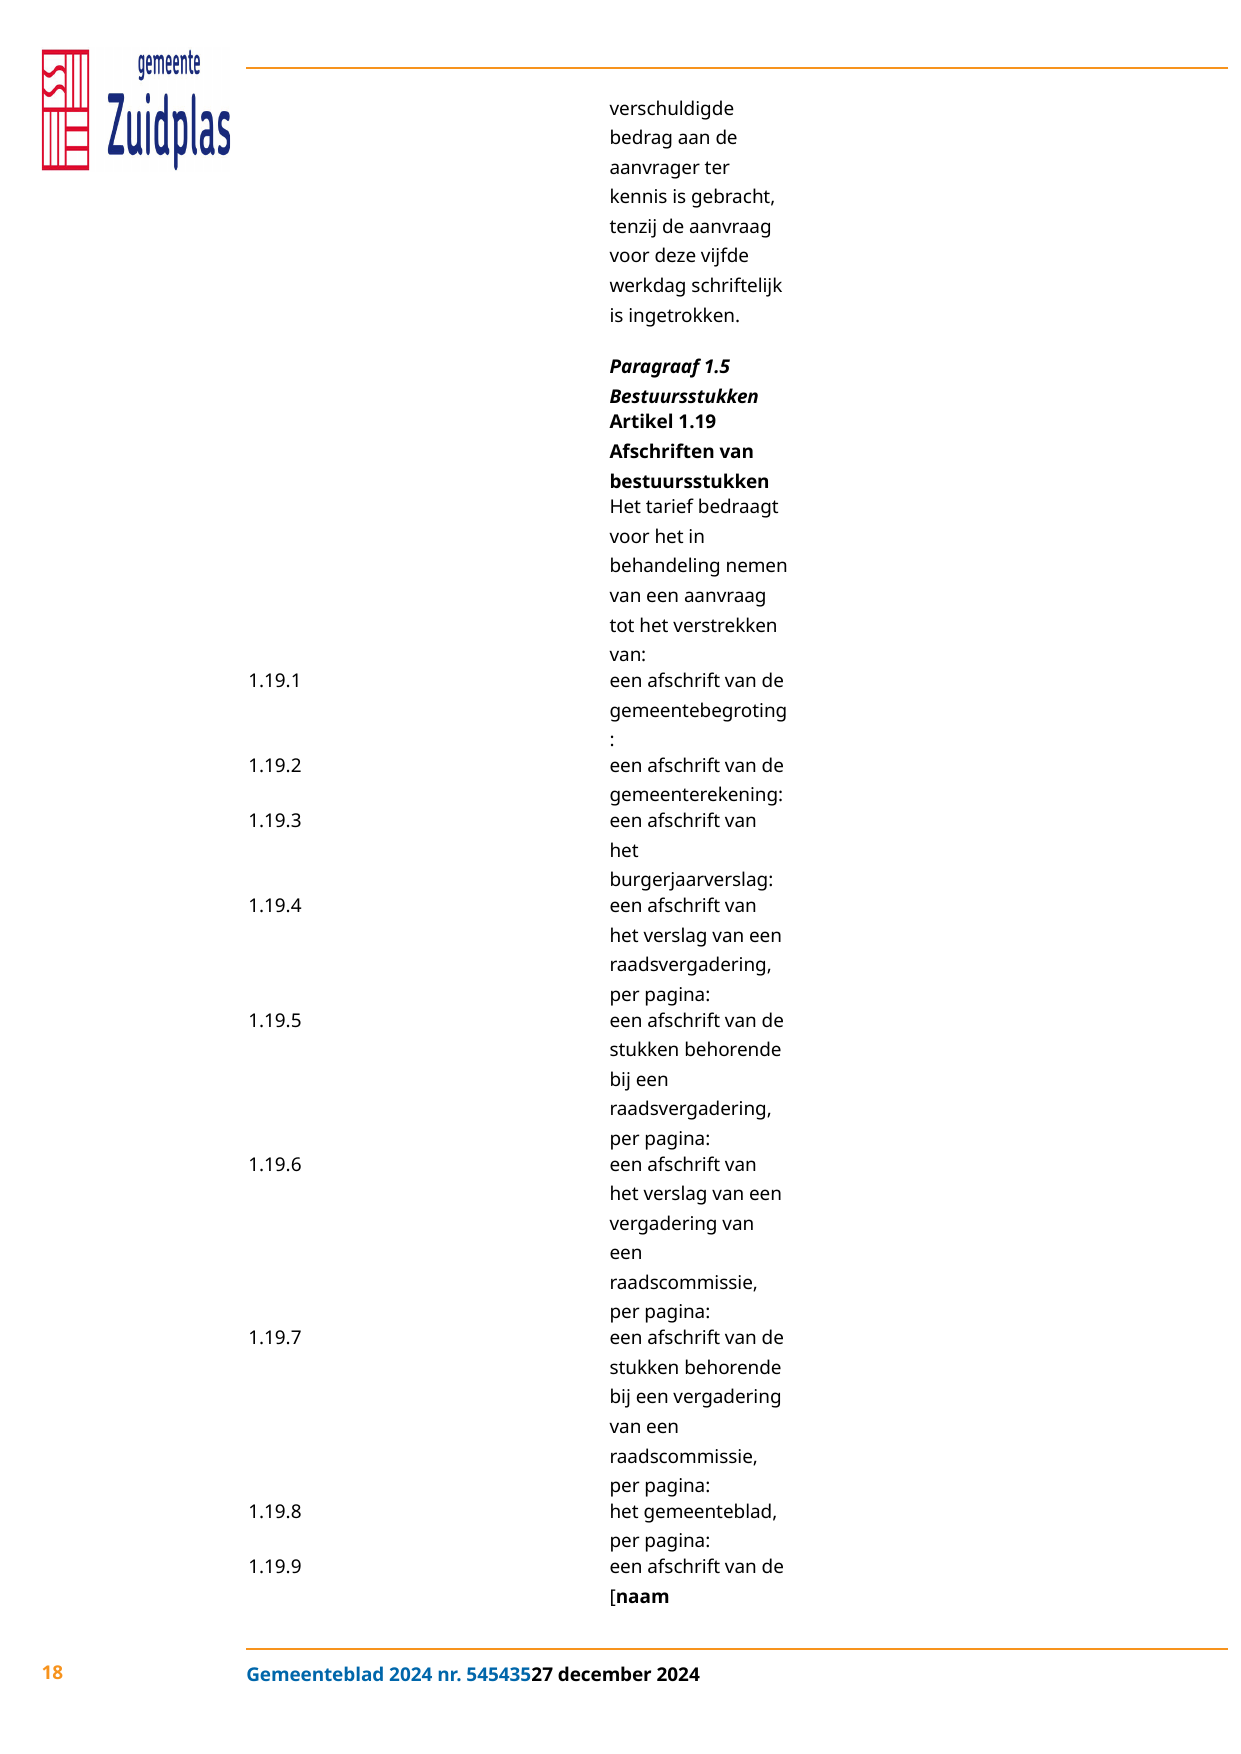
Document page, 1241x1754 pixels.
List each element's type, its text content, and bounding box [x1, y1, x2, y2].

table_cell [971, 1554, 1152, 1609]
table_cell een afschrift van de stukken behorende bij een vergadering van een raadscommissie, per pagina: [609, 1325, 790, 1498]
table_cell Het tarief bedraagt voor het in behandeling nemen van een aanvraag tot het verstrekken van: [609, 494, 790, 667]
table_cell 1.19.1 [248, 667, 429, 752]
table_cell een afschrift van het verslag van een raadsvergadering, per pagina: [609, 892, 790, 1007]
table_cell 1.19.9 [248, 1554, 429, 1609]
table_cell een afschrift van het burgerjaarverslag: [609, 808, 790, 892]
table_cell [790, 328, 971, 353]
table_cell [790, 808, 971, 892]
table_cell [790, 1498, 971, 1553]
table_cell het gemeenteblad, per pagina: [609, 1498, 790, 1553]
table_cell [429, 95, 609, 328]
table_cell [971, 1151, 1152, 1324]
table_cell [429, 409, 609, 493]
table_cell een afschrift van de gemeentebegroting: [609, 667, 790, 752]
table_cell [971, 1498, 1152, 1553]
table_cell [429, 1325, 609, 1498]
table_cell [248, 328, 429, 353]
table_cell [429, 494, 609, 667]
table_cell [971, 1007, 1152, 1151]
table_cell [248, 353, 429, 409]
table_cell [971, 667, 1152, 752]
table_cell [609, 328, 790, 353]
table_cell 1.19.3 [248, 808, 429, 892]
table_cell [790, 667, 971, 752]
table_cell [790, 353, 971, 409]
table_cell [971, 1325, 1152, 1498]
table_cell [790, 752, 971, 807]
table_cell Paragraaf 1.5 Bestuursstukken [609, 353, 790, 409]
table_cell verschuldigde bedrag aan de aanvrager ter kennis is gebracht, tenzij de aanvraag voor deze vijfde werkdag schriftelijk is ingetrokken. [609, 95, 790, 328]
table_cell [429, 667, 609, 752]
table_cell [971, 95, 1152, 328]
table_cell [971, 353, 1152, 409]
table_cell [248, 494, 429, 667]
table_cell [971, 892, 1152, 1007]
table_cell [790, 95, 971, 328]
table_cell [429, 892, 609, 1007]
table_cell [429, 752, 609, 807]
table_cell [790, 1007, 971, 1151]
table_cell [248, 409, 429, 493]
table_cell [971, 752, 1152, 807]
table_cell [790, 1554, 971, 1609]
table_cell [429, 1151, 609, 1324]
table_cell 1.19.5 [248, 1007, 429, 1151]
table_cell [790, 1325, 971, 1498]
table_cell [971, 808, 1152, 892]
table_cell een afschrift van de [naam [609, 1554, 790, 1609]
table_cell Artikel 1.19 Afschriften van bestuursstukken [609, 409, 790, 493]
table_cell [971, 409, 1152, 493]
table_cell 1.19.4 [248, 892, 429, 1007]
table_cell [248, 95, 429, 328]
table_cell [971, 328, 1152, 353]
table_cell [429, 808, 609, 892]
table_cell [790, 892, 971, 1007]
table_cell [429, 1554, 609, 1609]
table_cell [790, 1151, 971, 1324]
picture [41, 47, 231, 172]
table_cell een afschrift van het verslag van een vergadering van een raadscommissie, per pagina: [609, 1151, 790, 1324]
table_cell 1.19.2 [248, 752, 429, 807]
table_cell [429, 328, 609, 353]
table_cell een afschrift van de gemeenterekening: [609, 752, 790, 807]
table_cell 1.19.8 [248, 1498, 429, 1553]
table_cell [429, 353, 609, 409]
table_cell 1.19.7 [248, 1325, 429, 1498]
table_cell [429, 1007, 609, 1151]
table_cell [429, 1498, 609, 1553]
table_cell [790, 494, 971, 667]
table_cell 1.19.6 [248, 1151, 429, 1324]
table_cell een afschrift van de stukken behorende bij een raadsvergadering, per pagina: [609, 1007, 790, 1151]
table_cell [790, 409, 971, 493]
table_cell [971, 494, 1152, 667]
